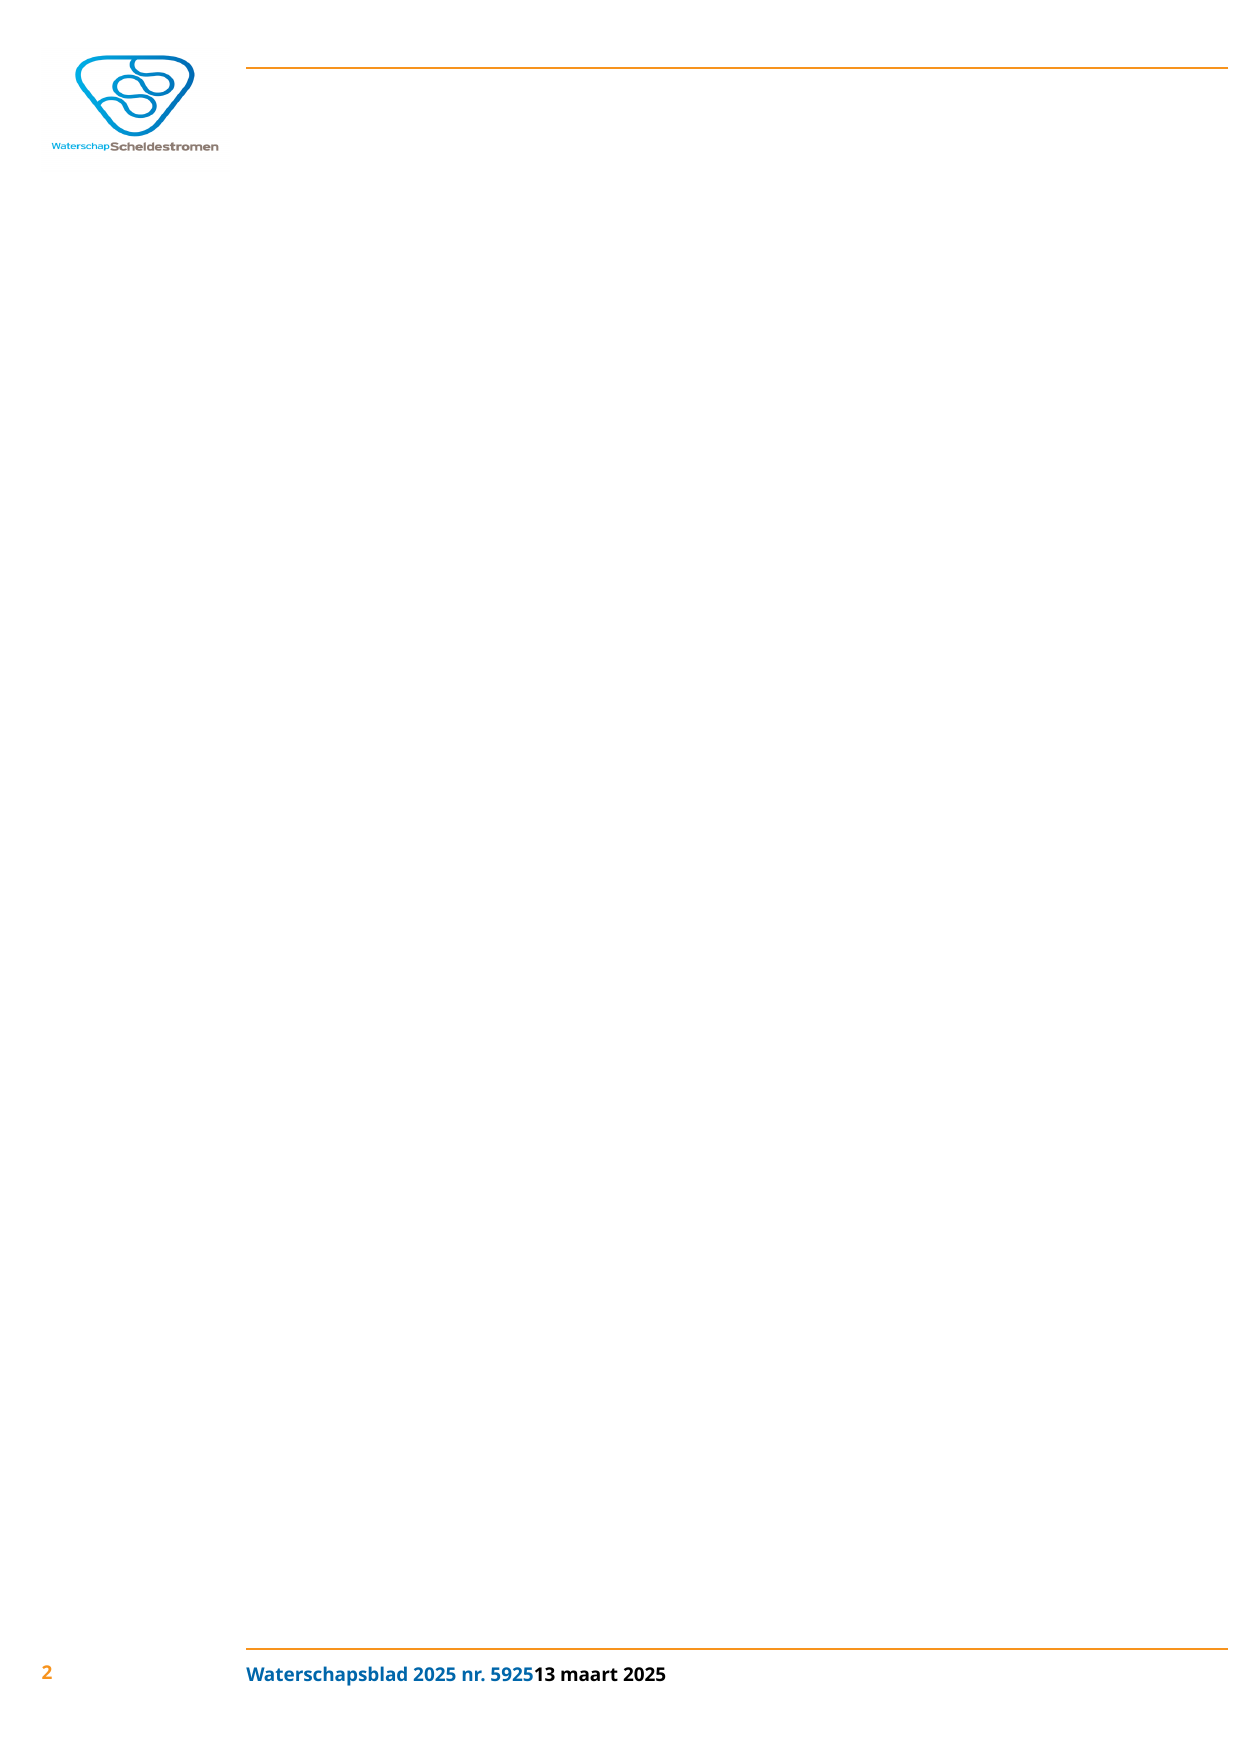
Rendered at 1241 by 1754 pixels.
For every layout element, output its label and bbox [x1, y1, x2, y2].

picture [41, 47, 231, 172]
